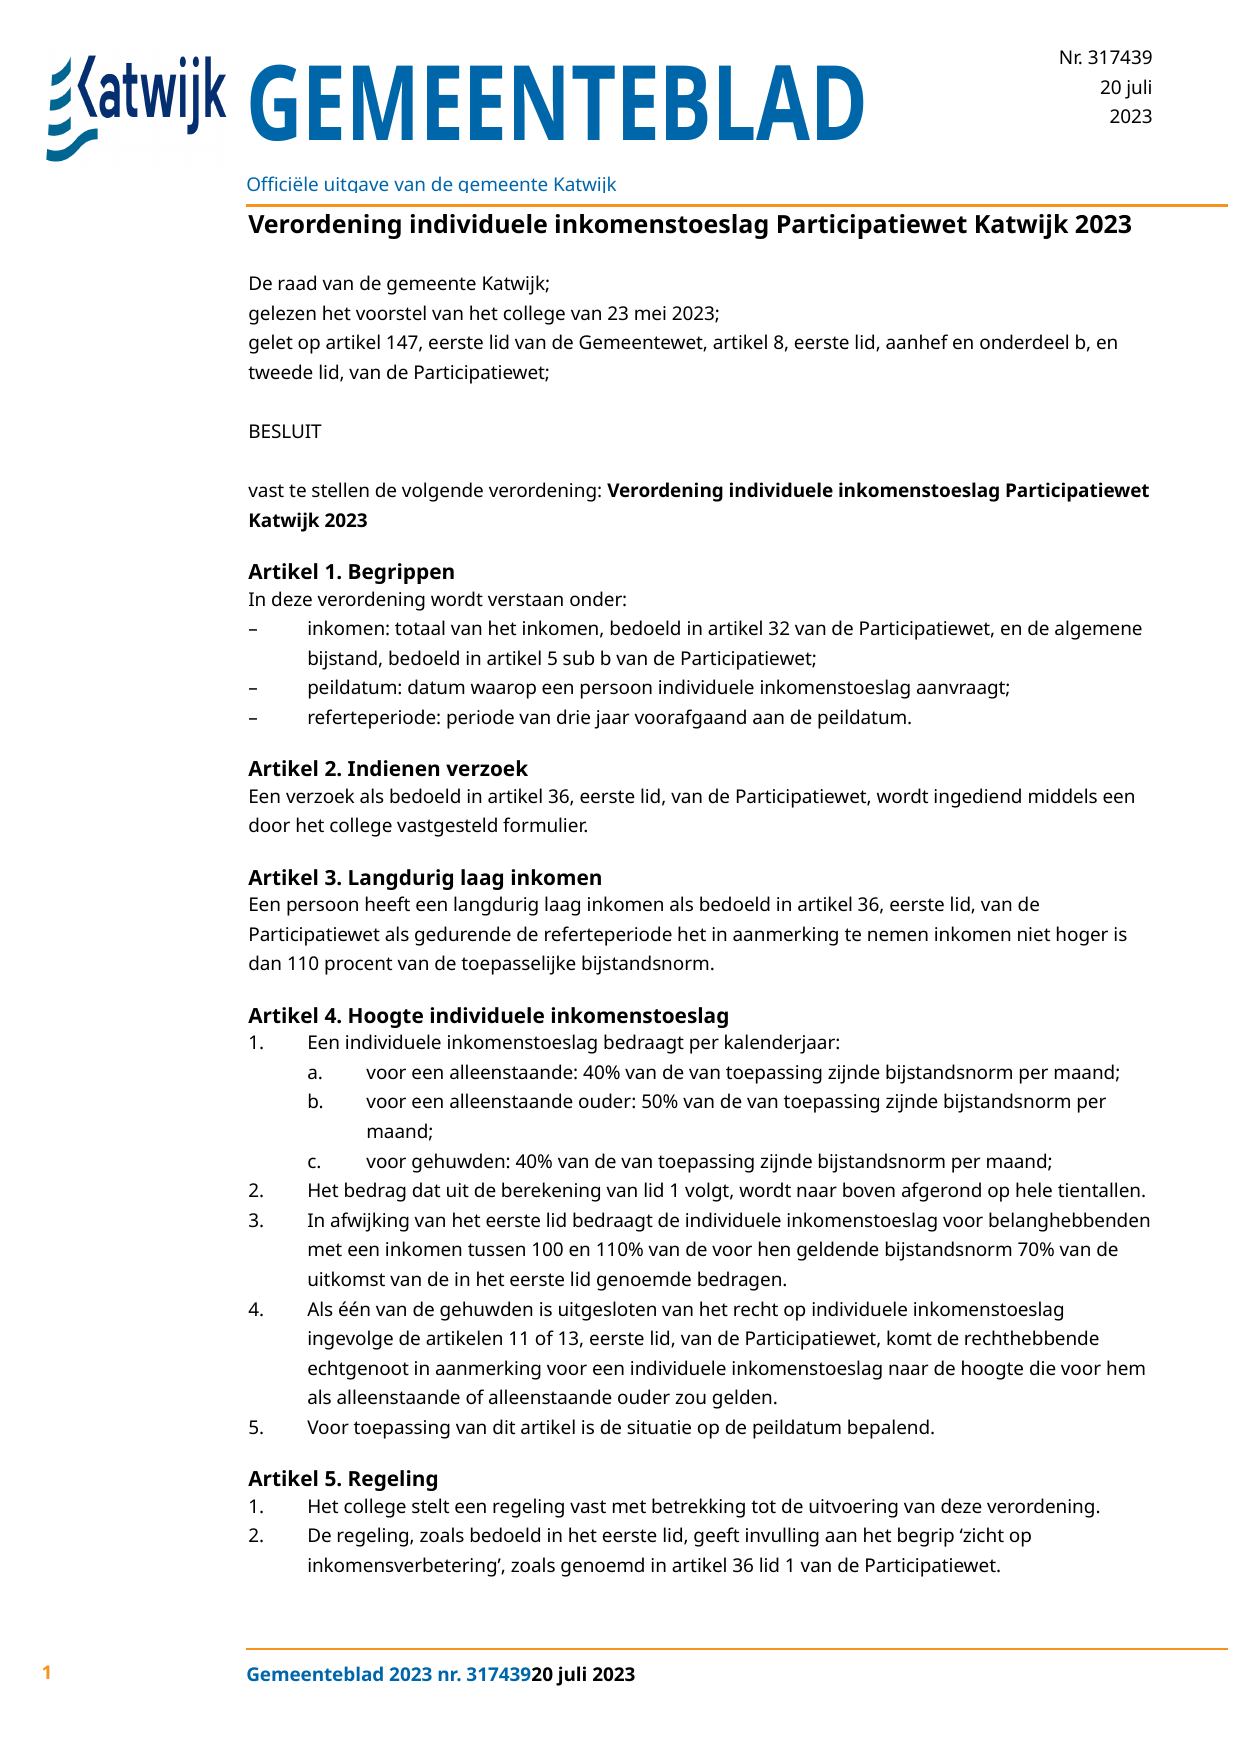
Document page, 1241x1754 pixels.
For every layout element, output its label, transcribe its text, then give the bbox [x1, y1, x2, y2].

list Het bedrag dat uit de berekening van lid 1 volgt, wordt naar boven afgerond op hele tientallen. [248, 1177, 1152, 1203]
text Artikel 3. Langdurig laag inkomen [248, 863, 1152, 891]
list Een individuele inkomenstoeslag bedraagt per kalenderjaar: [248, 1029, 1152, 1055]
text gelezen het voorstel van het college van 23 mei 2023; [248, 300, 1152, 326]
list Voor toepassing van dit artikel is de situatie op de peildatum bepalend. [248, 1414, 1152, 1440]
text gelet op artikel 147, eerste lid van de Gemeentewet, artikel 8, eerste lid, aanhef en onderdeel b, en tweede lid, van de Participatiewet; [248, 329, 1152, 385]
text vast te stellen de volgende verordening: Verordening individuele inkomenstoeslag Participatiewet Katwijk 2023 [248, 477, 1152, 533]
list peildatum: datum waarop een persoon individuele inkomenstoeslag aanvraagt; [248, 674, 1152, 700]
text Een persoon heeft een langdurig laag inkomen als bedoeld in artikel 36, eerste lid, van de Participatiewet als gedurende de referteperiode het in aanmerking te nemen inkomen niet hoger is dan 110 procent van de toepasselijke bijstandsnorm. [248, 891, 1152, 976]
text In deze verordening wordt verstaan onder: [248, 586, 1152, 612]
picture [41, 47, 231, 172]
list inkomen: totaal van het inkomen, bedoeld in artikel 32 van de Participatiewet, en de algemene bijstand, bedoeld in artikel 5 sub b van de Participatiewet; [248, 615, 1152, 671]
text Artikel 1. Begrippen [248, 557, 1152, 586]
list In afwijking van het eerste lid bedraagt de individuele inkomenstoeslag voor belanghebbenden met een inkomen tussen 100 en 110% van de voor hen geldende bijstandsnorm 70% van de uitkomst van de in het eerste lid genoemde bedragen. [248, 1207, 1152, 1292]
list referteperiode: periode van drie jaar voorafgaand aan de peildatum. [248, 704, 1152, 730]
text BESLUIT [248, 418, 1152, 444]
text Verordening individuele inkomenstoeslag Participatiewet Katwijk 2023 [248, 207, 1152, 241]
list voor gehuwden: 40% van de van toepassing zijnde bijstandsnorm per maand; [307, 1148, 1152, 1173]
list Het college stelt een regeling vast met betrekking tot de uitvoering van deze verordening. [248, 1493, 1152, 1519]
text Artikel 2. Indienen verzoek [248, 754, 1152, 783]
text Een verzoek als bedoeld in artikel 36, eerste lid, van de Participatiewet, wordt ingediend middels een door het college vastgesteld formulier. [248, 783, 1152, 838]
list De regeling, zoals bedoeld in het eerste lid, geeft invulling aan het begrip ‘zicht op inkomensverbetering’, zoals genoemd in artikel 36 lid 1 van de Participatiewet. [248, 1522, 1152, 1578]
text De raad van de gemeente Katwijk; [248, 270, 1152, 296]
list voor een alleenstaande: 40% van de van toepassing zijnde bijstandsnorm per maand; [307, 1059, 1152, 1085]
list voor een alleenstaande ouder: 50% van de van toepassing zijnde bijstandsnorm per maand; [307, 1089, 1152, 1144]
text Artikel 4. Hoogte individuele inkomenstoeslag [248, 1001, 1152, 1029]
text Artikel 5. Regeling [248, 1464, 1152, 1493]
list Als één van de gehuwden is uitgesloten van het recht op individuele inkomenstoeslag ingevolge de artikelen 11 of 13, eerste lid, van de Participatiewet, komt de rechthebbende echtgenoot in aanmerking voor een individuele inkomenstoeslag naar de hoogte die voor hem als alleenstaande of alleenstaande ouder zou gelden. [248, 1296, 1152, 1410]
